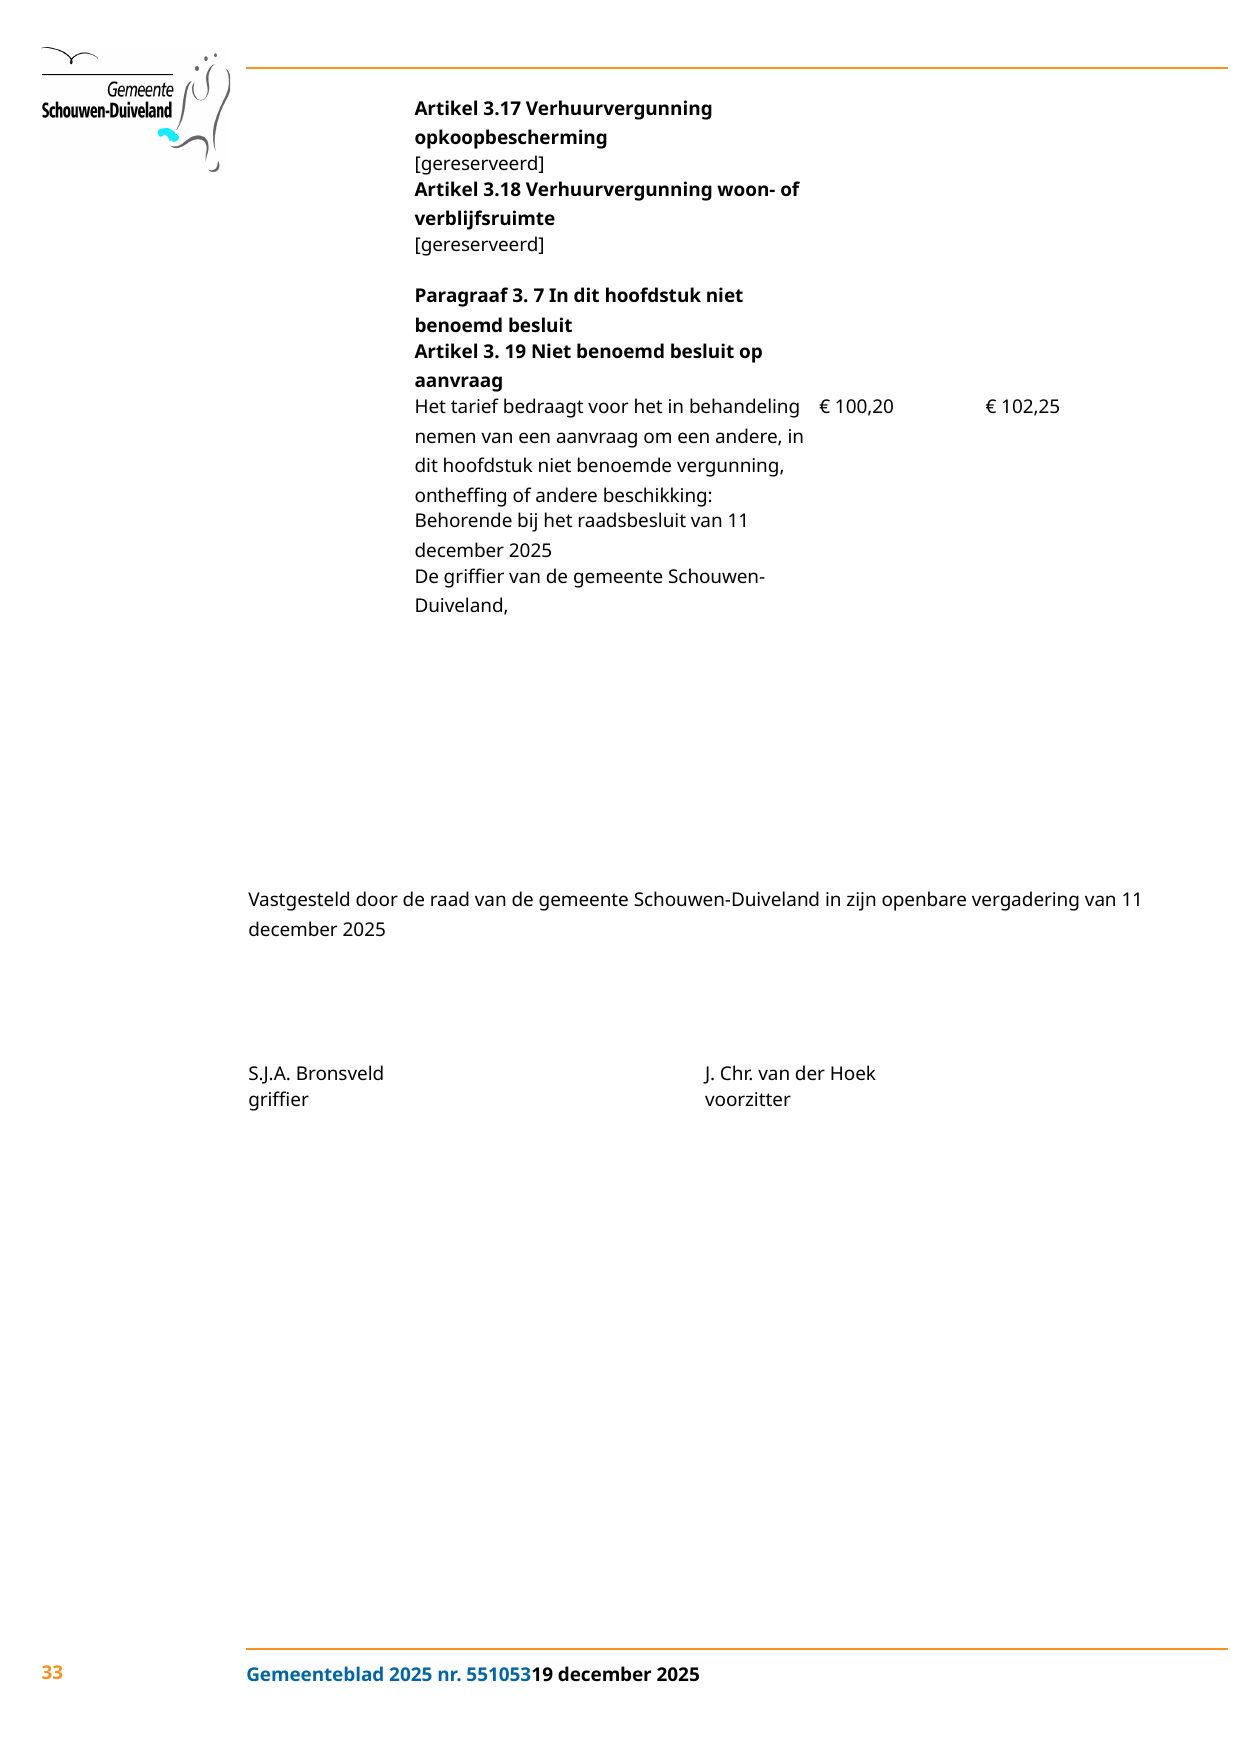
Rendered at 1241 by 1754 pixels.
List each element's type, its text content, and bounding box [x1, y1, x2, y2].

table_cell Paragraaf 3. 7 In dit hoofdstuk niet benoemd besluit [414, 283, 819, 338]
table_cell [248, 670, 414, 696]
table_cell [414, 773, 819, 798]
table_cell Artikel 3.17 Verhuurvergunning opkoopbescherming [414, 95, 819, 150]
table_cell [819, 150, 985, 176]
table_cell [819, 618, 985, 644]
table_cell [819, 670, 985, 696]
table_cell Behorende bij het raadsbesluit van 11 december 2025 [414, 508, 819, 563]
table_cell voorzitter [705, 1086, 1152, 1112]
table_cell [819, 95, 985, 150]
table_cell [248, 618, 414, 644]
table_cell [985, 338, 1152, 393]
table_cell [985, 773, 1152, 798]
table_cell [819, 696, 985, 721]
table_cell [985, 176, 1152, 231]
table_cell [819, 338, 985, 393]
table_cell [985, 799, 1152, 824]
table_cell [985, 747, 1152, 773]
table_cell [819, 231, 985, 257]
table_cell [248, 644, 414, 670]
table_cell [819, 283, 985, 338]
table_cell [985, 696, 1152, 721]
table_cell € 102,25 [985, 393, 1152, 508]
table_cell S.J.A. Bronsveld [248, 1060, 705, 1086]
table_cell Artikel 3. 19 Niet benoemd besluit op aanvraag [414, 338, 819, 393]
table_cell Het tarief bedraagt voor het in behandeling nemen van een aanvraag om een andere, in dit hoofdstuk niet benoemde vergunning, ontheffing of andere beschikking: [414, 393, 819, 508]
table_cell [414, 747, 819, 773]
table_cell [248, 338, 414, 393]
table_cell [819, 799, 985, 824]
table_cell [414, 618, 819, 644]
table_cell [985, 95, 1152, 150]
text Vastgesteld door de raad van de gemeente Schouwen-Duiveland in zijn openbare vergadering van 11 december 2025 [248, 887, 1152, 942]
table_cell [414, 799, 819, 824]
table_cell [985, 644, 1152, 670]
table_cell [248, 283, 414, 338]
table_cell Artikel 3.18 Verhuurvergunning woon- of verblijfsruimte [414, 176, 819, 231]
table_cell griffier [248, 1086, 705, 1112]
table_cell [819, 644, 985, 670]
table_cell [248, 696, 414, 721]
table_cell [248, 721, 414, 747]
table_header [705, 1035, 1152, 1060]
table_cell [985, 670, 1152, 696]
table_cell [985, 150, 1152, 176]
table_cell [414, 257, 819, 283]
table_cell [414, 670, 819, 696]
table_cell [248, 150, 414, 176]
table_cell [gereserveerd] [414, 150, 819, 176]
table_cell [985, 618, 1152, 644]
table_cell [248, 95, 414, 150]
table_cell [414, 721, 819, 747]
table_cell [819, 176, 985, 231]
table_cell [985, 508, 1152, 563]
table_header [248, 1035, 705, 1060]
table_cell [248, 393, 414, 508]
table_cell [248, 231, 414, 257]
table_cell [414, 696, 819, 721]
table_cell [985, 283, 1152, 338]
table_cell [248, 747, 414, 773]
table_cell [248, 563, 414, 618]
table_cell J. Chr. van der Hoek [705, 1060, 1152, 1086]
table_cell [819, 508, 985, 563]
table_cell [985, 563, 1152, 618]
table_cell [248, 799, 414, 824]
table_cell € 100,20 [819, 393, 985, 508]
table_cell [819, 773, 985, 798]
table_cell [985, 257, 1152, 283]
table_cell [414, 644, 819, 670]
table_cell [819, 563, 985, 618]
table_cell [gereserveerd] [414, 231, 819, 257]
table_cell [985, 721, 1152, 747]
table_cell [248, 176, 414, 231]
table_cell [985, 231, 1152, 257]
table_cell [248, 508, 414, 563]
table_cell [248, 257, 414, 283]
table_cell [819, 747, 985, 773]
table_cell [819, 721, 985, 747]
table_cell De griffier van de gemeente Schouwen-Duiveland, [414, 563, 819, 618]
picture [41, 47, 231, 172]
table_cell [248, 773, 414, 798]
table_cell [819, 257, 985, 283]
